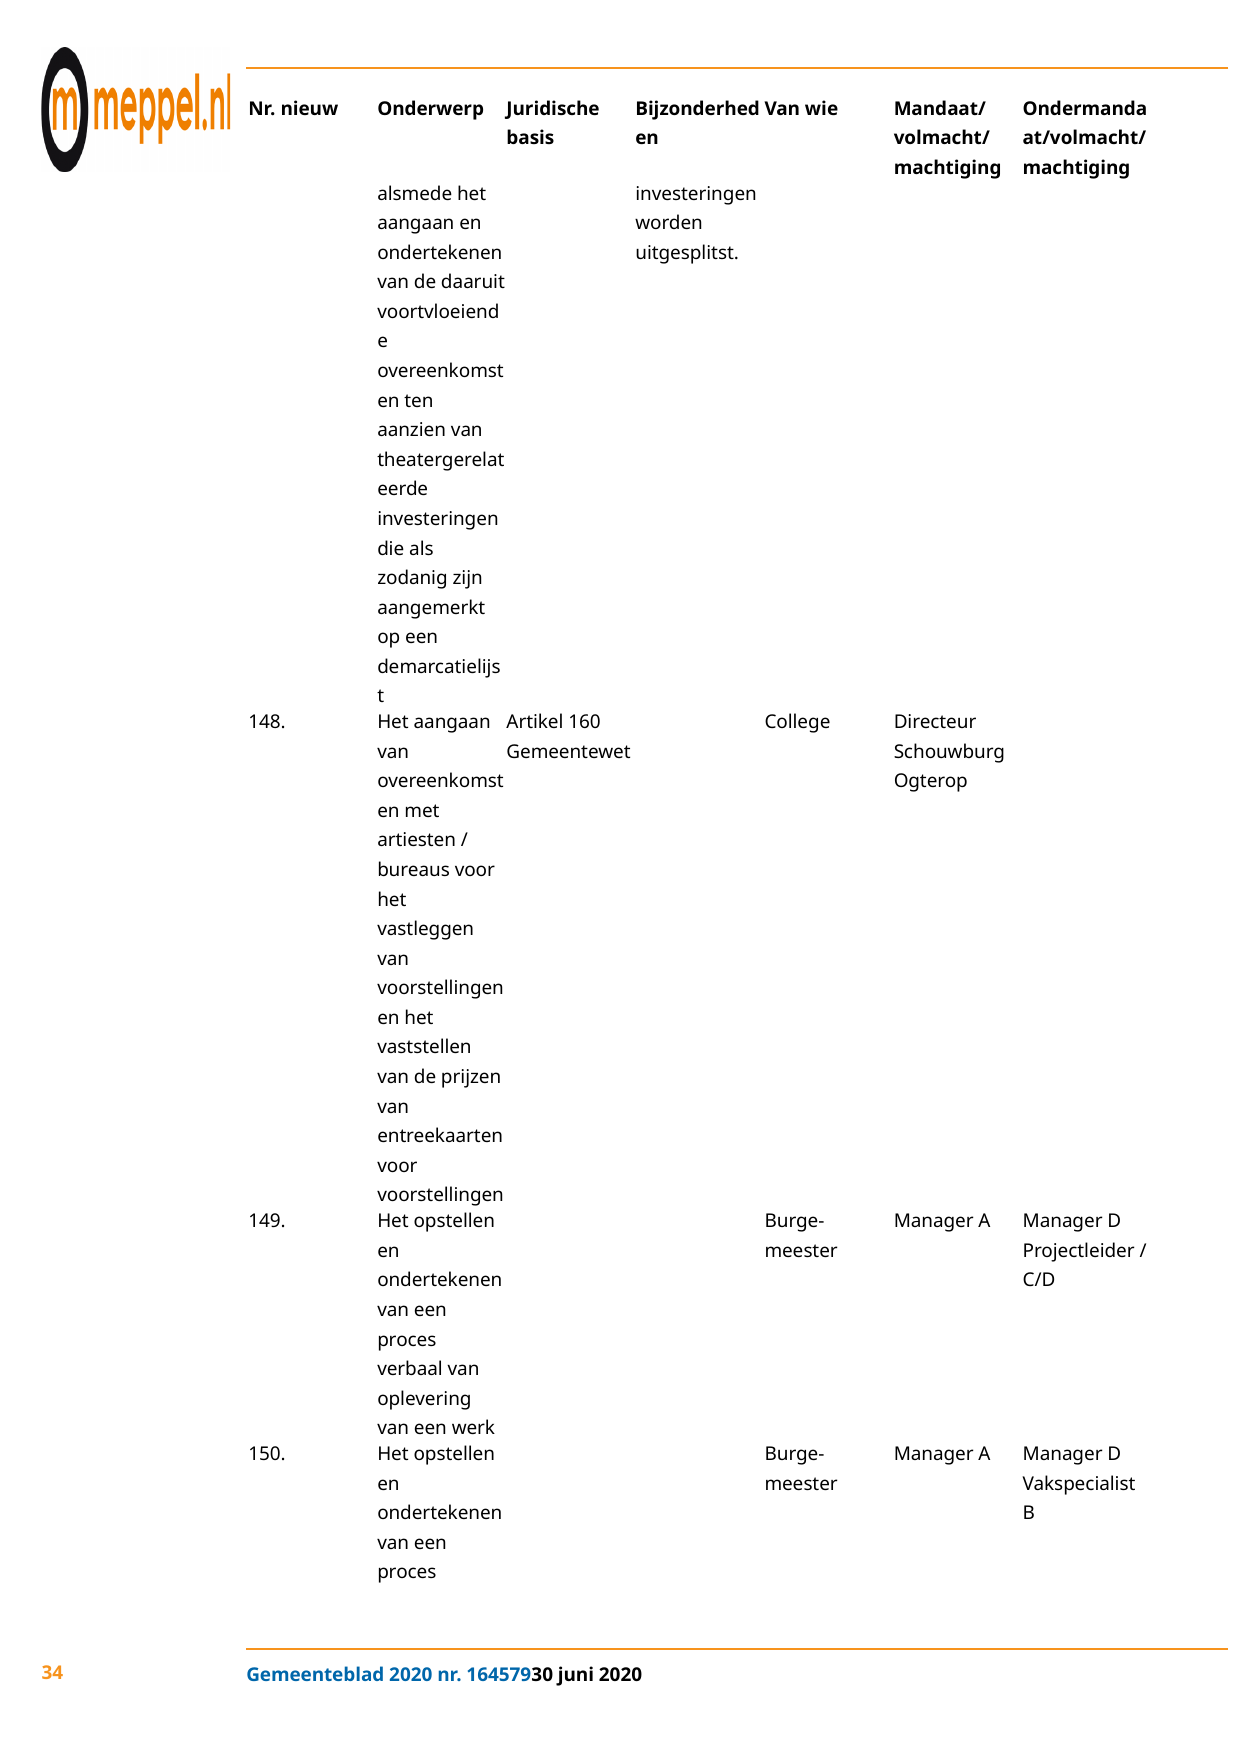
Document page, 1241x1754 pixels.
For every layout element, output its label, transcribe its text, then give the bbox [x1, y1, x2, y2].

table_cell [1023, 180, 1152, 708]
table_header Nr. nieuw [248, 95, 377, 180]
table_cell Artikel 160 Gemeentewet [506, 708, 635, 1207]
table_cell [506, 1208, 635, 1440]
table_cell Manager A [894, 1208, 1022, 1440]
table_cell [635, 1208, 764, 1440]
table_header Bijzonderheden [635, 95, 764, 180]
table_cell [894, 180, 1022, 708]
table_cell College [764, 708, 893, 1207]
table_cell Manager A [894, 1440, 1022, 1584]
table_header Juridische basis [506, 95, 635, 180]
picture [41, 47, 231, 172]
table_cell Het aangaan van overeenkomsten met artiesten / bureaus voor het vastleggen van voorstellingen en het vaststellen van de prijzen van entreekaarten voor voorstellingen [377, 708, 506, 1207]
table_cell Het opstellen en ondertekenen van een proces [377, 1440, 506, 1584]
table_cell [248, 1208, 377, 1440]
table_cell [248, 708, 377, 1207]
table_cell [764, 180, 893, 708]
table_cell [635, 708, 764, 1207]
table_cell Manager D Vakspecialist B [1023, 1440, 1152, 1584]
table_header Onderwerp [377, 95, 506, 180]
table_header Ondermandaat/volmacht/ machtiging [1023, 95, 1152, 180]
table_cell Manager D Projectleider / C/D [1023, 1208, 1152, 1440]
table_cell [248, 180, 377, 708]
table_cell investeringen worden uitgesplitst. [635, 180, 764, 708]
table_cell Het opstellen en ondertekenen van een proces verbaal van oplevering van een werk [377, 1208, 506, 1440]
table_header Van wie [764, 95, 893, 180]
table_cell [248, 1440, 377, 1584]
table_cell [1023, 708, 1152, 1207]
table_cell [506, 1440, 635, 1584]
table_header Mandaat/volmacht/machtiging [894, 95, 1022, 180]
table_cell [506, 180, 635, 708]
table_cell [635, 1440, 764, 1584]
table_cell alsmede het aangaan en ondertekenen van de daaruit voortvloeiende overeenkomsten ten aanzien van theatergerelateerde investeringen die als zodanig zijn aangemerkt op een demarcatielijst [377, 180, 506, 708]
table_cell Directeur Schouwburg Ogterop [894, 708, 1022, 1207]
table_cell Burge-meester [764, 1208, 893, 1440]
table_cell Burge-meester [764, 1440, 893, 1584]
